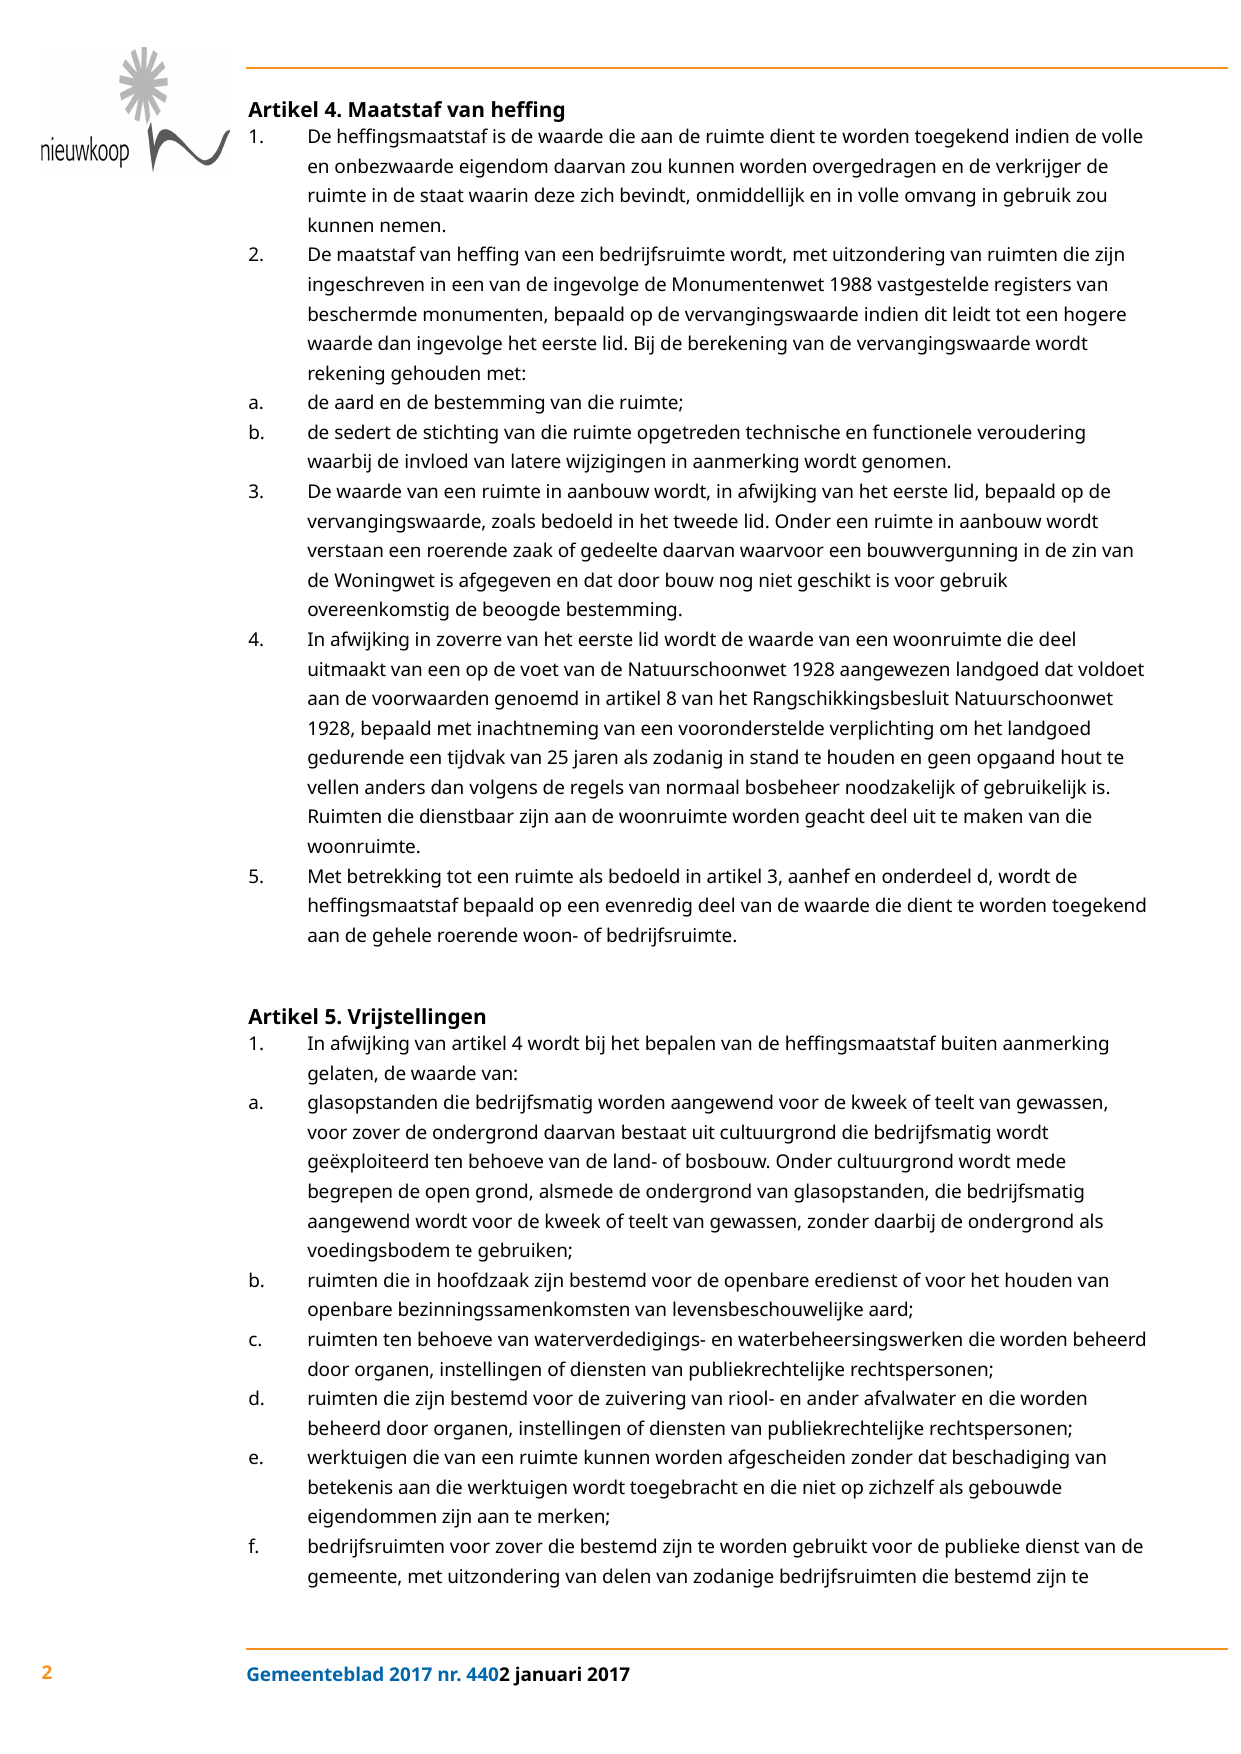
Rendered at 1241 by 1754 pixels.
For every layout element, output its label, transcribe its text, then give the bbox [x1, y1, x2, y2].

list ruimten ten behoeve van waterverdedigings- en waterbeheersingswerken die worden beheerd door organen, instellingen of diensten van publiekrechtelijke rechtspersonen; [248, 1326, 1152, 1382]
list ruimten die in hoofdzaak zijn bestemd voor de openbare eredienst of voor het houden van openbare bezinningssamenkomsten van levensbeschouwelijke aard; [248, 1267, 1152, 1322]
list de aard en de bestemming van die ruimte; [248, 389, 1152, 415]
list de sedert de stichting van die ruimte opgetreden technische en functionele veroudering waarbij de invloed van latere wijzigingen in aanmerking wordt genomen. [248, 419, 1152, 474]
list bedrijfsruimten voor zover die bestemd zijn te worden gebruikt voor de publieke dienst van de gemeente, met uitzondering van delen van zodanige bedrijfsruimten die bestemd zijn te [248, 1533, 1152, 1589]
list De waarde van een ruimte in aanbouw wordt, in afwijking van het eerste lid, bepaald op de vervangingswaarde, zoals bedoeld in het tweede lid. Onder een ruimte in aanbouw wordt verstaan een roerende zaak of gedeelte daarvan waarvoor een bouwvergunning in de zin van de Woningwet is afgegeven en dat door bouw nog niet geschikt is voor gebruik overeenkomstig de beoogde bestemming. [248, 478, 1152, 622]
list Met betrekking tot een ruimte als bedoeld in artikel 3, aanhef en onderdeel d, wordt de heffingsmaatstaf bepaald op een evenredig deel van de waarde die dient te worden toegekend aan de gehele roerende woon- of bedrijfsruimte. [248, 863, 1152, 948]
list De maatstaf van heffing van een bedrijfsruimte wordt, met uitzondering van ruimten die zijn ingeschreven in een van de ingevolge de Monumentenwet 1988 vastgestelde registers van beschermde monumenten, bepaald op de vervangingswaarde indien dit leidt tot een hogere waarde dan ingevolge het eerste lid. Bij de berekening van de vervangingswaarde wordt rekening gehouden met: [248, 242, 1152, 386]
picture [41, 47, 231, 172]
list De heffingsmaatstaf is de waarde die aan de ruimte dient te worden toegekend indien de volle en onbezwaarde eigendom daarvan zou kunnen worden overgedragen en de verkrijger de ruimte in de staat waarin deze zich bevindt, onmiddellijk en in volle omvang in gebruik zou kunnen nemen. [248, 123, 1152, 238]
text Artikel 4. Maatstaf van heffing [248, 95, 1152, 123]
list ruimten die zijn bestemd voor de zuivering van riool- en ander afvalwater en die worden beheerd door organen, instellingen of diensten van publiekrechtelijke rechtspersonen; [248, 1385, 1152, 1441]
list In afwijking van artikel 4 wordt bij het bepalen van de heffingsmaatstaf buiten aanmerking gelaten, de waarde van: [248, 1030, 1152, 1086]
list glasopstanden die bedrijfsmatig worden aangewend voor de kweek of teelt van gewassen, voor zover de ondergrond daarvan bestaat uit cultuurgrond die bedrijfsmatig wordt geëxploiteerd ten behoeve van de land- of bosbouw. Onder cultuurgrond wordt mede begrepen de open grond, alsmede de ondergrond van glasopstanden, die bedrijfsmatig aangewend wordt voor de kweek of teelt van gewassen, zonder daarbij de ondergrond als voedingsbodem te gebruiken; [248, 1089, 1152, 1263]
list werktuigen die van een ruimte kunnen worden afgescheiden zonder dat beschadiging van betekenis aan die werktuigen wordt toegebracht en die niet op zichzelf als gebouwde eigendommen zijn aan te merken; [248, 1444, 1152, 1529]
list In afwijking in zoverre van het eerste lid wordt de waarde van een woonruimte die deel uitmaakt van een op de voet van de Natuurschoonwet 1928 aangewezen landgoed dat voldoet aan de voorwaarden genoemd in artikel 8 van het Rangschikkingsbesluit Natuurschoonwet 1928, bepaald met inachtneming van een vooronderstelde verplichting om het landgoed gedurende een tijdvak van 25 jaren als zodanig in stand te houden en geen opgaand hout te vellen anders dan volgens de regels van normaal bosbeheer noodzakelijk of gebruikelijk is. Ruimten die dienstbaar zijn aan de woonruimte worden geacht deel uit te maken van die woonruimte. [248, 626, 1152, 859]
text Artikel 5. Vrijstellingen [248, 1002, 1152, 1030]
